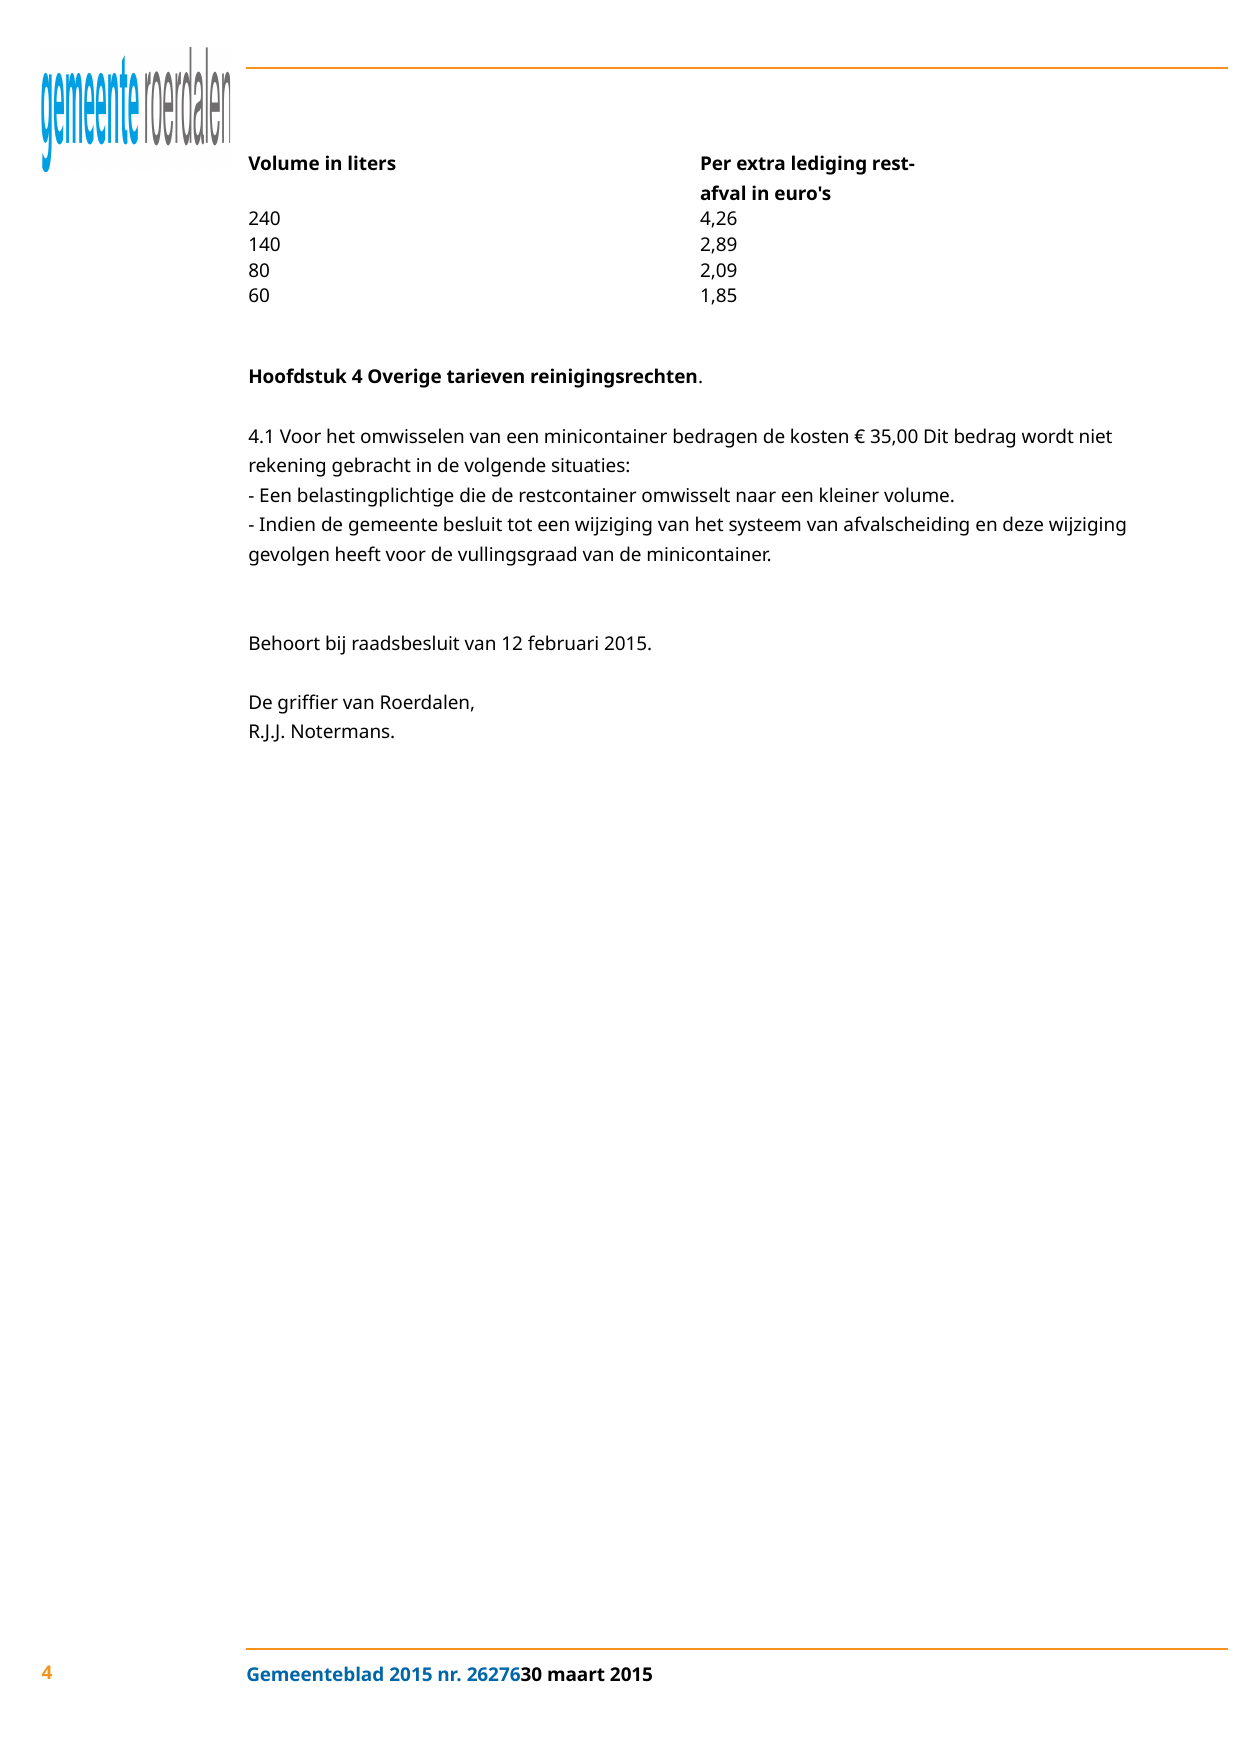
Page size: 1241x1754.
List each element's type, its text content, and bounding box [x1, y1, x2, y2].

table_cell 2,09 [700, 257, 1152, 283]
text - Een belastingplichtige die de restcontainer omwisselt naar een kleiner volume. [248, 482, 1152, 508]
picture [41, 47, 231, 172]
text Behoort bij raadsbesluit van 12 februari 2015. [248, 630, 1152, 656]
table_cell 4,26 [700, 205, 1152, 231]
text R.J.J. Notermans. [248, 719, 1152, 744]
table_cell 140 [248, 231, 700, 257]
table_header Per extra lediging rest- afval in euro's [700, 150, 1152, 205]
text - Indien de gemeente besluit tot een wijziging van het systeem van afvalscheiding en deze wijziging gevolgen heeft voor de vullingsgraad van de minicontainer. [248, 512, 1152, 567]
text De griffier van Roerdalen, [248, 689, 1152, 715]
text 4.1 Voor het omwisselen van een minicontainer bedragen de kosten € 35,00 Dit bedrag wordt niet rekening gebracht in de volgende situaties: [248, 423, 1152, 478]
table_cell 2,89 [700, 231, 1152, 257]
table_header Volume in liters [248, 150, 700, 205]
table_cell 60 [248, 283, 700, 308]
table_cell 240 [248, 205, 700, 231]
text Hoofdstuk 4 Overige tarieven reinigingsrechten. [248, 364, 1152, 389]
picture [41, 134, 48, 172]
table_cell 80 [248, 257, 700, 283]
table_cell 1,85 [700, 283, 1152, 308]
